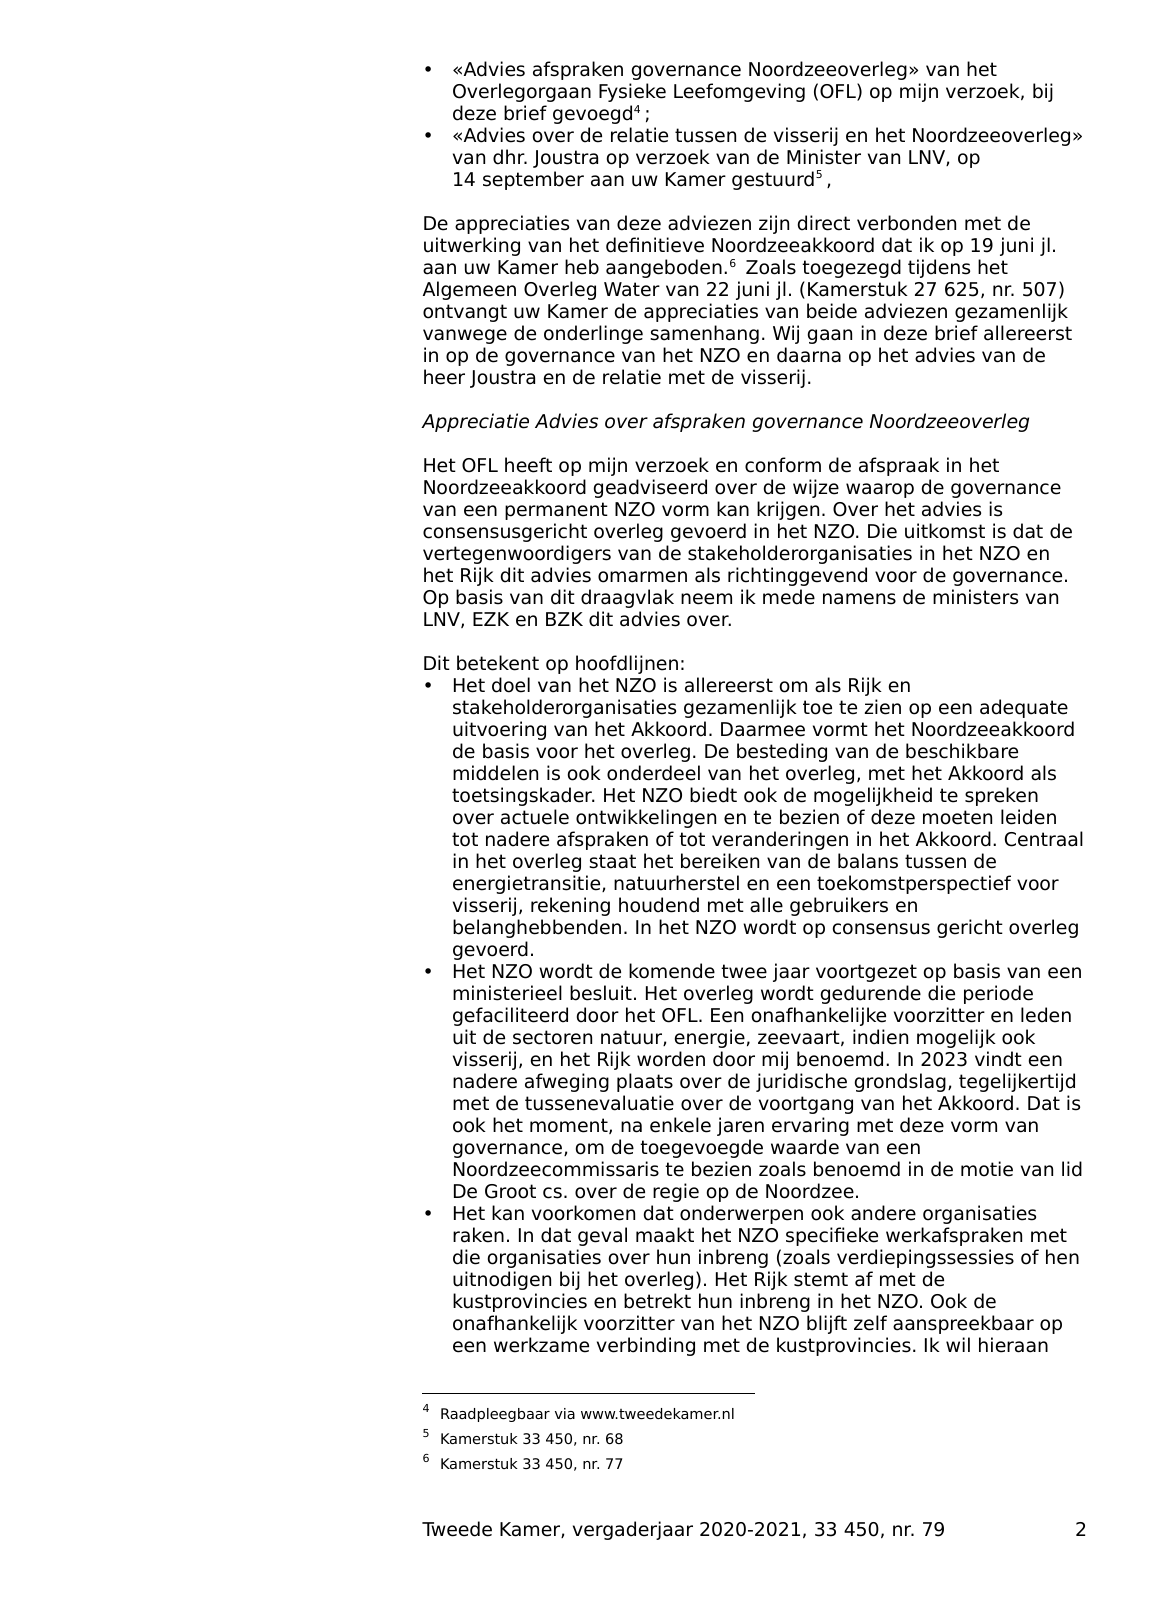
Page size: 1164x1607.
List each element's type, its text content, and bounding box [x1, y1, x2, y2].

text Kamerstuk 33 450, nr. 77 [422, 1452, 1087, 1474]
text De appreciaties van deze adviezen zijn direct verbonden met de uitwerking van het definitieve Noordzeeakkoord dat ik op 19 juni jl. aan uw Kamer heb aangeboden. Zoals toegezegd tijdens het Algemeen Overleg Water van 22 juni jl. (Kamerstuk 27 625, nr. 507) ontvangt uw Kamer de appreciaties van beide adviezen gezamenlijk vanwege de onderlinge samenhang. Wij gaan in deze brief allereerst in op de governance van het NZO en daarna op het advies van de heer Joustra en de relatie met de visserij. [422, 213, 1087, 389]
text • Het doel van het NZO is allereerst om als Rijk en stakeholderorganisaties gezamenlijk toe te zien op een adequate uitvoering van het Akkoord. Daarmee vormt het Noordzeeakkoord de basis voor het overleg. De besteding van de beschikbare middelen is ook onderdeel van het overleg, met het Akkoord als toetsingskader. Het NZO biedt ook de mogelijkheid te spreken over actuele ontwikkelingen en te bezien of deze moeten leiden tot nadere afspraken of tot veranderingen in het Akkoord. Centraal in het overleg staat het bereiken van de balans tussen de energietransitie, natuurherstel en een toekomstperspectief voor visserij, rekening houdend met alle gebruikers en belanghebbenden. In het NZO wordt op consensus gericht overleg gevoerd. [422, 675, 1087, 961]
text Dit betekent op hoofdlijnen: [422, 653, 1087, 675]
text • Het NZO wordt de komende twee jaar voortgezet op basis van een ministerieel besluit. Het overleg wordt gedurende die periode gefaciliteerd door het OFL. Een onafhankelijke voorzitter en leden uit de sectoren natuur, energie, zeevaart, indien mogelijk ook visserij, en het Rijk worden door mij benoemd. In 2023 vindt een nadere afweging plaats over de juridische grondslag, tegelijkertijd met de tussenevaluatie over de voortgang van het Akkoord. Dat is ook het moment, na enkele jaren ervaring met deze vorm van governance, om de toegevoegde waarde van een Noordzeecommissaris te bezien zoals benoemd in de motie van lid De Groot cs. over de regie op de Noordzee. [422, 961, 1087, 1203]
text • «Advies over de relatie tussen de visserij en het Noordzeeoverleg» van dhr. Joustra op verzoek van de Minister van LNV, op 14 september aan uw Kamer gestuurd, [422, 125, 1087, 191]
subtitle Appreciatie Advies over afspraken governance Noordzeeoverleg [422, 411, 1087, 433]
text Het OFL heeft op mijn verzoek en conform de afspraak in het Noordzeeakkoord geadviseerd over de wijze waarop de governance van een permanent NZO vorm kan krijgen. Over het advies is consensusgericht overleg gevoerd in het NZO. Die uitkomst is dat de vertegenwoordigers van de stakeholderorganisaties in het NZO en het Rijk dit advies omarmen als richtinggevend voor de governance. Op basis van dit draagvlak neem ik mede namens de ministers van LNV, EZK en BZK dit advies over. [422, 455, 1087, 631]
text Kamerstuk 33 450, nr. 68 [422, 1427, 1087, 1449]
text • Het kan voorkomen dat onderwerpen ook andere organisaties raken. In dat geval maakt het NZO specifieke werkafspraken met die organisaties over hun inbreng (zoals verdiepingssessies of hen uitnodigen bij het overleg). Het Rijk stemt af met de kustprovincies en betrekt hun inbreng in het NZO. Ook de onafhankelijk voorzitter van het NZO blijft zelf aanspreekbaar op een werkzame verbinding met de kustprovincies. Ik wil hieraan [422, 1203, 1087, 1357]
text Raadpleegbaar via www.tweedekamer.nl [422, 1402, 1087, 1424]
text • «Advies afspraken governance Noordzeeoverleg» van het Overlegorgaan Fysieke Leefomgeving (OFL) op mijn verzoek, bij deze brief gevoegd; [422, 59, 1087, 125]
